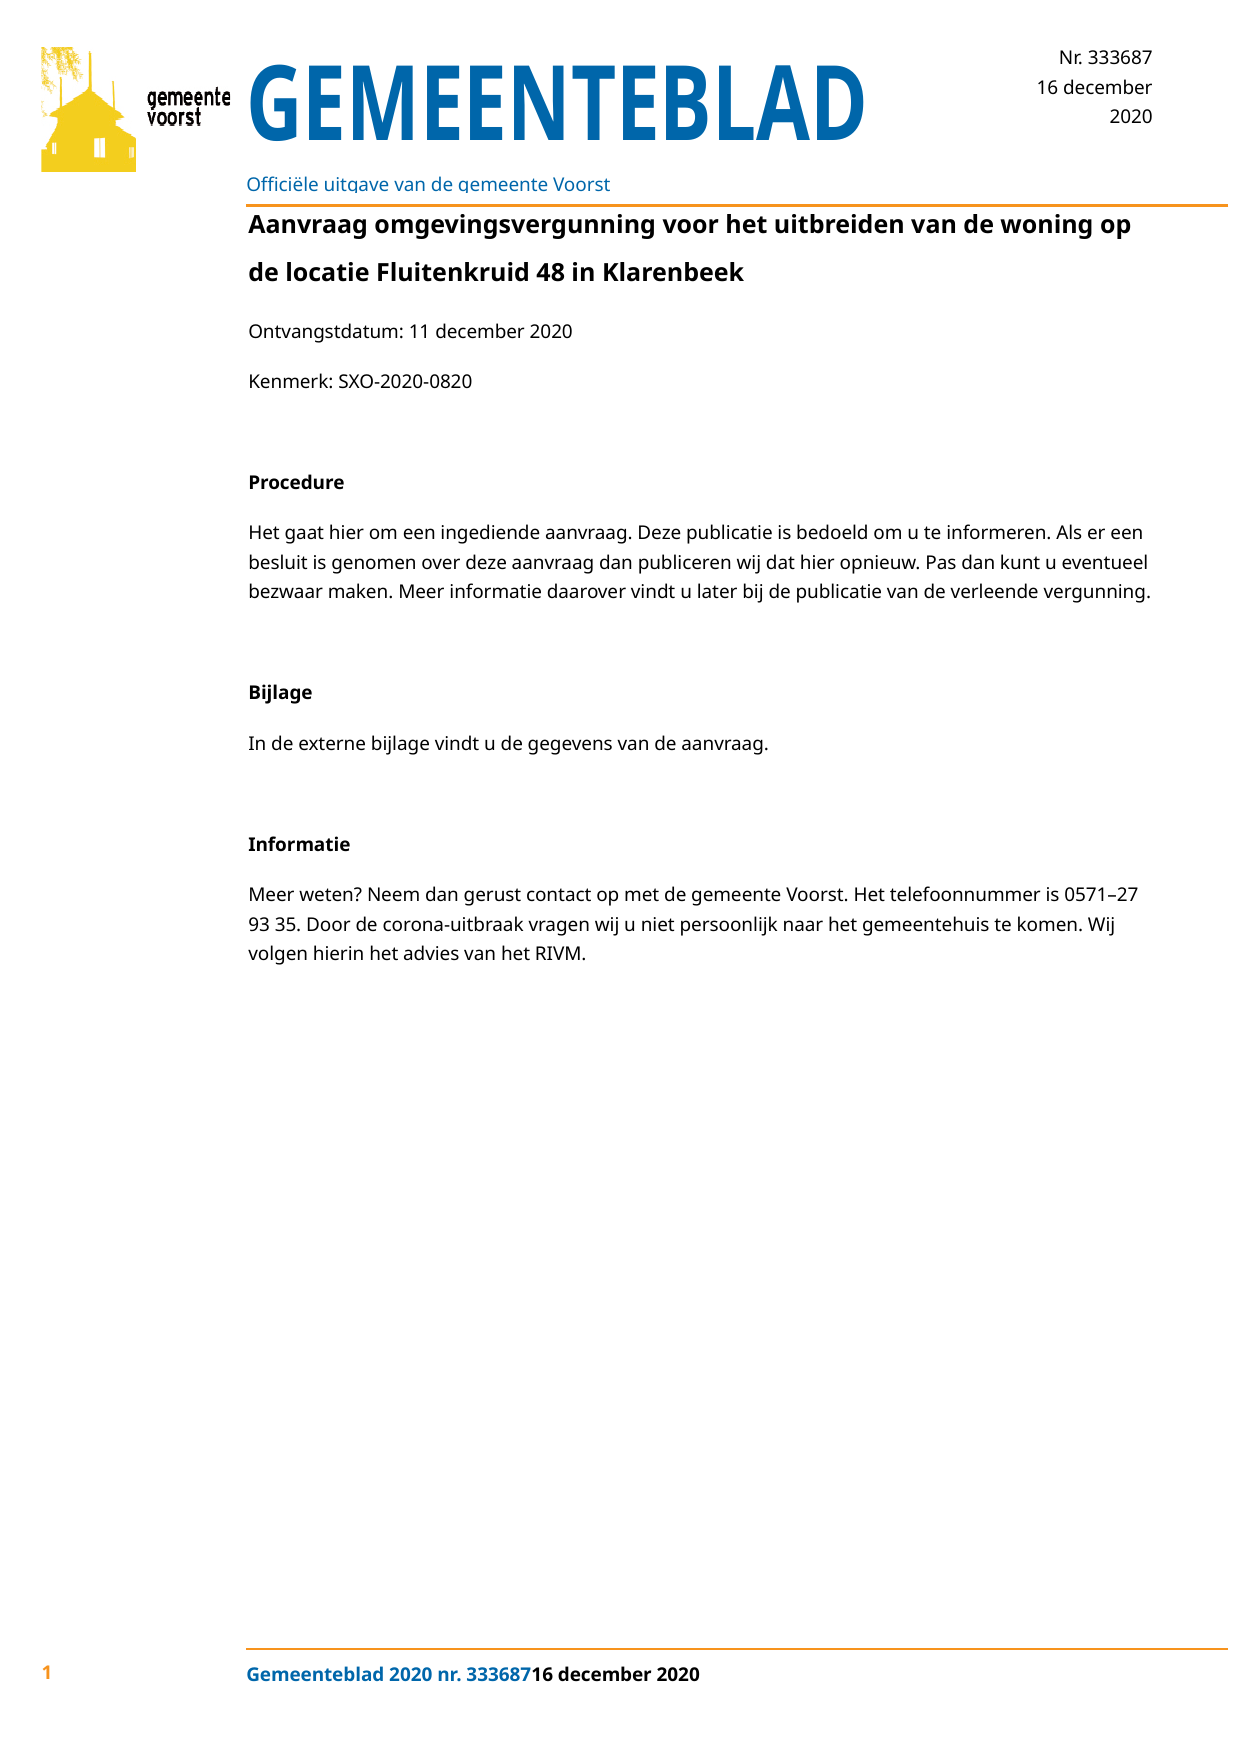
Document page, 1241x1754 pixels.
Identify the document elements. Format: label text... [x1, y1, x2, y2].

text Procedure [248, 469, 1152, 495]
picture [41, 47, 231, 172]
text Ontvangstdatum: 11 december 2020 [248, 318, 1152, 344]
text Bijlage [248, 679, 1152, 705]
text In de externe bijlage vindt u de gegevens van de aanvraag. [248, 730, 1152, 756]
text Kenmerk: SXO-2020-0820 [248, 368, 1152, 394]
text Informatie [248, 831, 1152, 857]
text Aanvraag omgevingsvergunning voor het uitbreiden van de woning op de locatie Fluitenkruid 48 in Klarenbeek [248, 207, 1152, 288]
text Het gaat hier om een ingediende aanvraag. Deze publicatie is bedoeld om u te informeren. Als er een besluit is genomen over deze aanvraag dan publiceren wij dat hier opnieuw. Pas dan kunt u eventueel bezwaar maken. Meer informatie daarover vindt u later bij de publicatie van de verleende vergunning. [248, 519, 1152, 604]
text Meer weten? Neem dan gerust contact op met de gemeente Voorst. Het telefoonnummer is 0571–27 93 35. Door de corona-uitbraak vragen wij u niet persoonlijk naar het gemeentehuis te komen. Wij volgen hierin het advies van het RIVM. [248, 881, 1152, 966]
